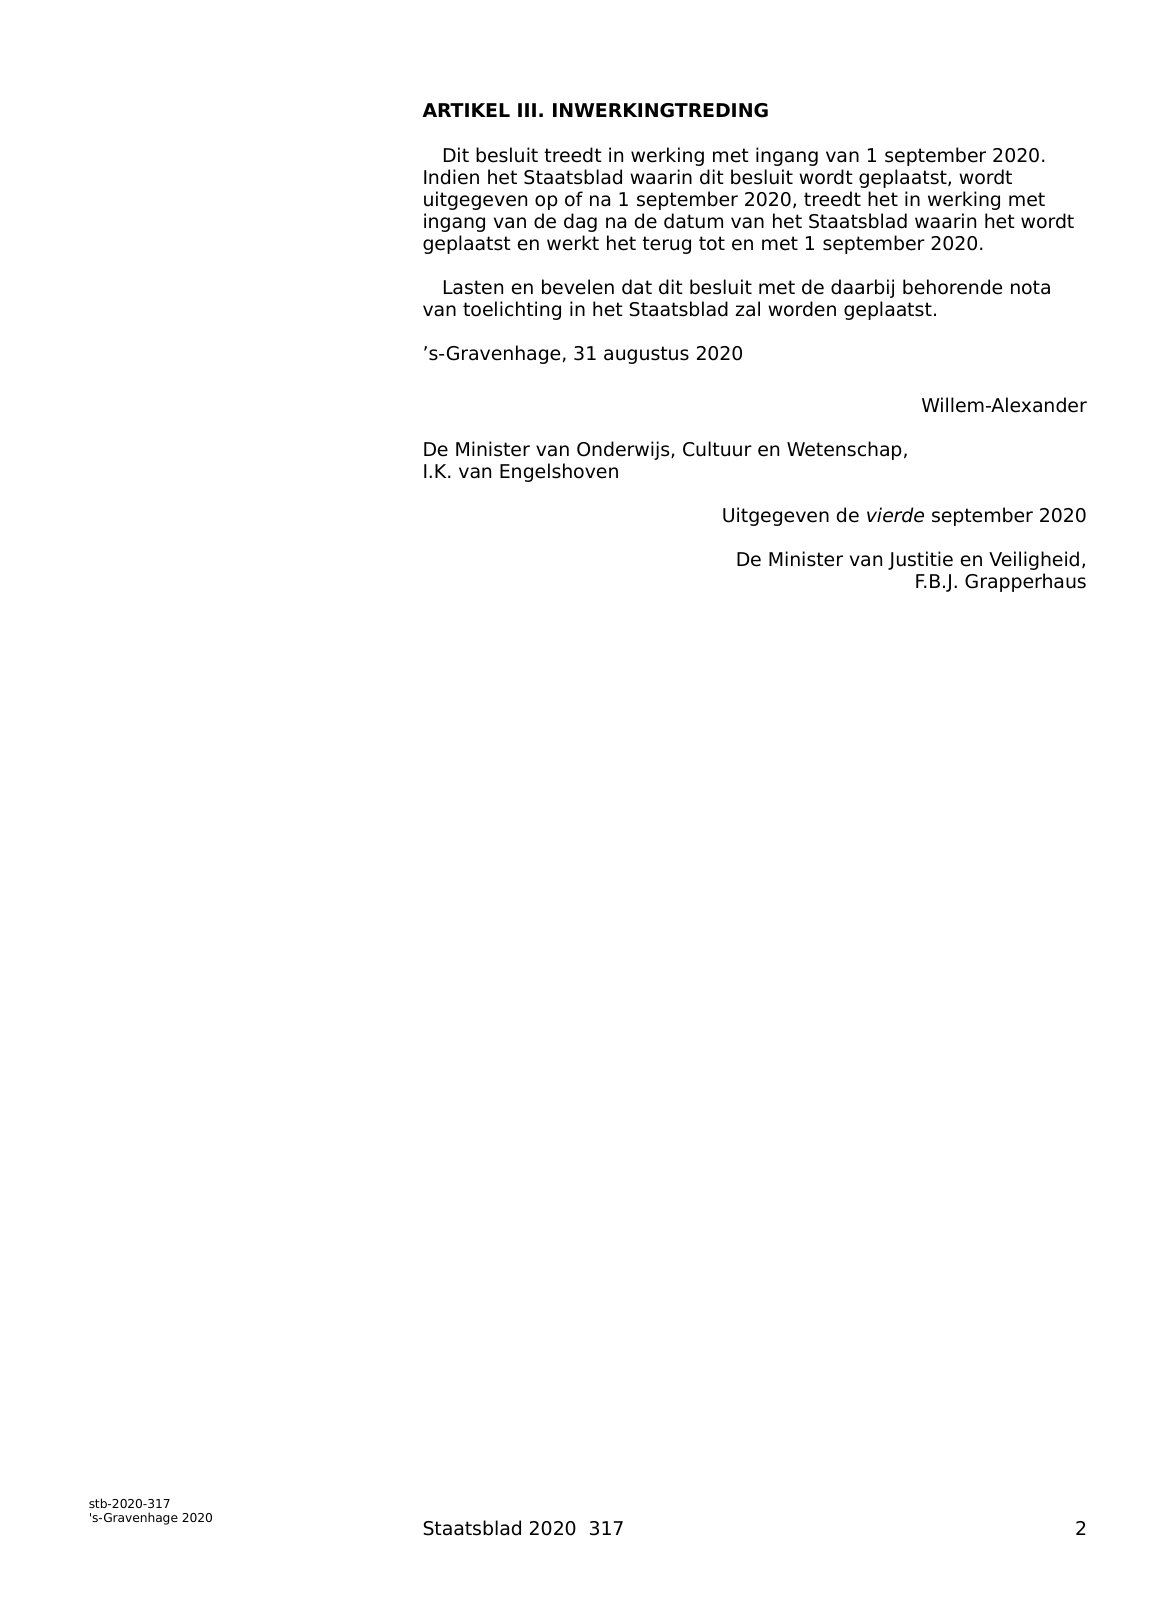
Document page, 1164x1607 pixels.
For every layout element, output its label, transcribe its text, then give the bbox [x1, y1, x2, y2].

text stb-2020-317 [88, 1497, 323, 1511]
subtitle ARTIKEL III. INWERKINGTREDING [422, 100, 1087, 122]
text 's-Gravenhage 2020 [88, 1511, 323, 1525]
text ’s-Gravenhage, 31 augustus 2020 [422, 343, 1087, 365]
text Dit besluit treedt in werking met ingang van 1 september 2020. Indien het Staatsblad waarin dit besluit wordt geplaatst, wordt uitgegeven op of na 1 september 2020, treedt het in werking met ingang van de dag na de datum van het Staatsblad waarin het wordt geplaatst en werkt het terug tot en met 1 september 2020. [422, 144, 1087, 254]
text Lasten en bevelen dat dit besluit met de daarbij behorende nota van toelichting in het Staatsblad zal worden geplaatst. [422, 277, 1087, 321]
text De Minister van Onderwijs, Cultuur en Wetenschap, I.K. van Engelshoven [422, 439, 1087, 483]
text Uitgegeven de vierde september 2020 [422, 505, 1087, 527]
text Willem-Alexander [422, 395, 1087, 417]
text De Minister van Justitie en Veiligheid, F.B.J. Grapperhaus [422, 549, 1087, 593]
